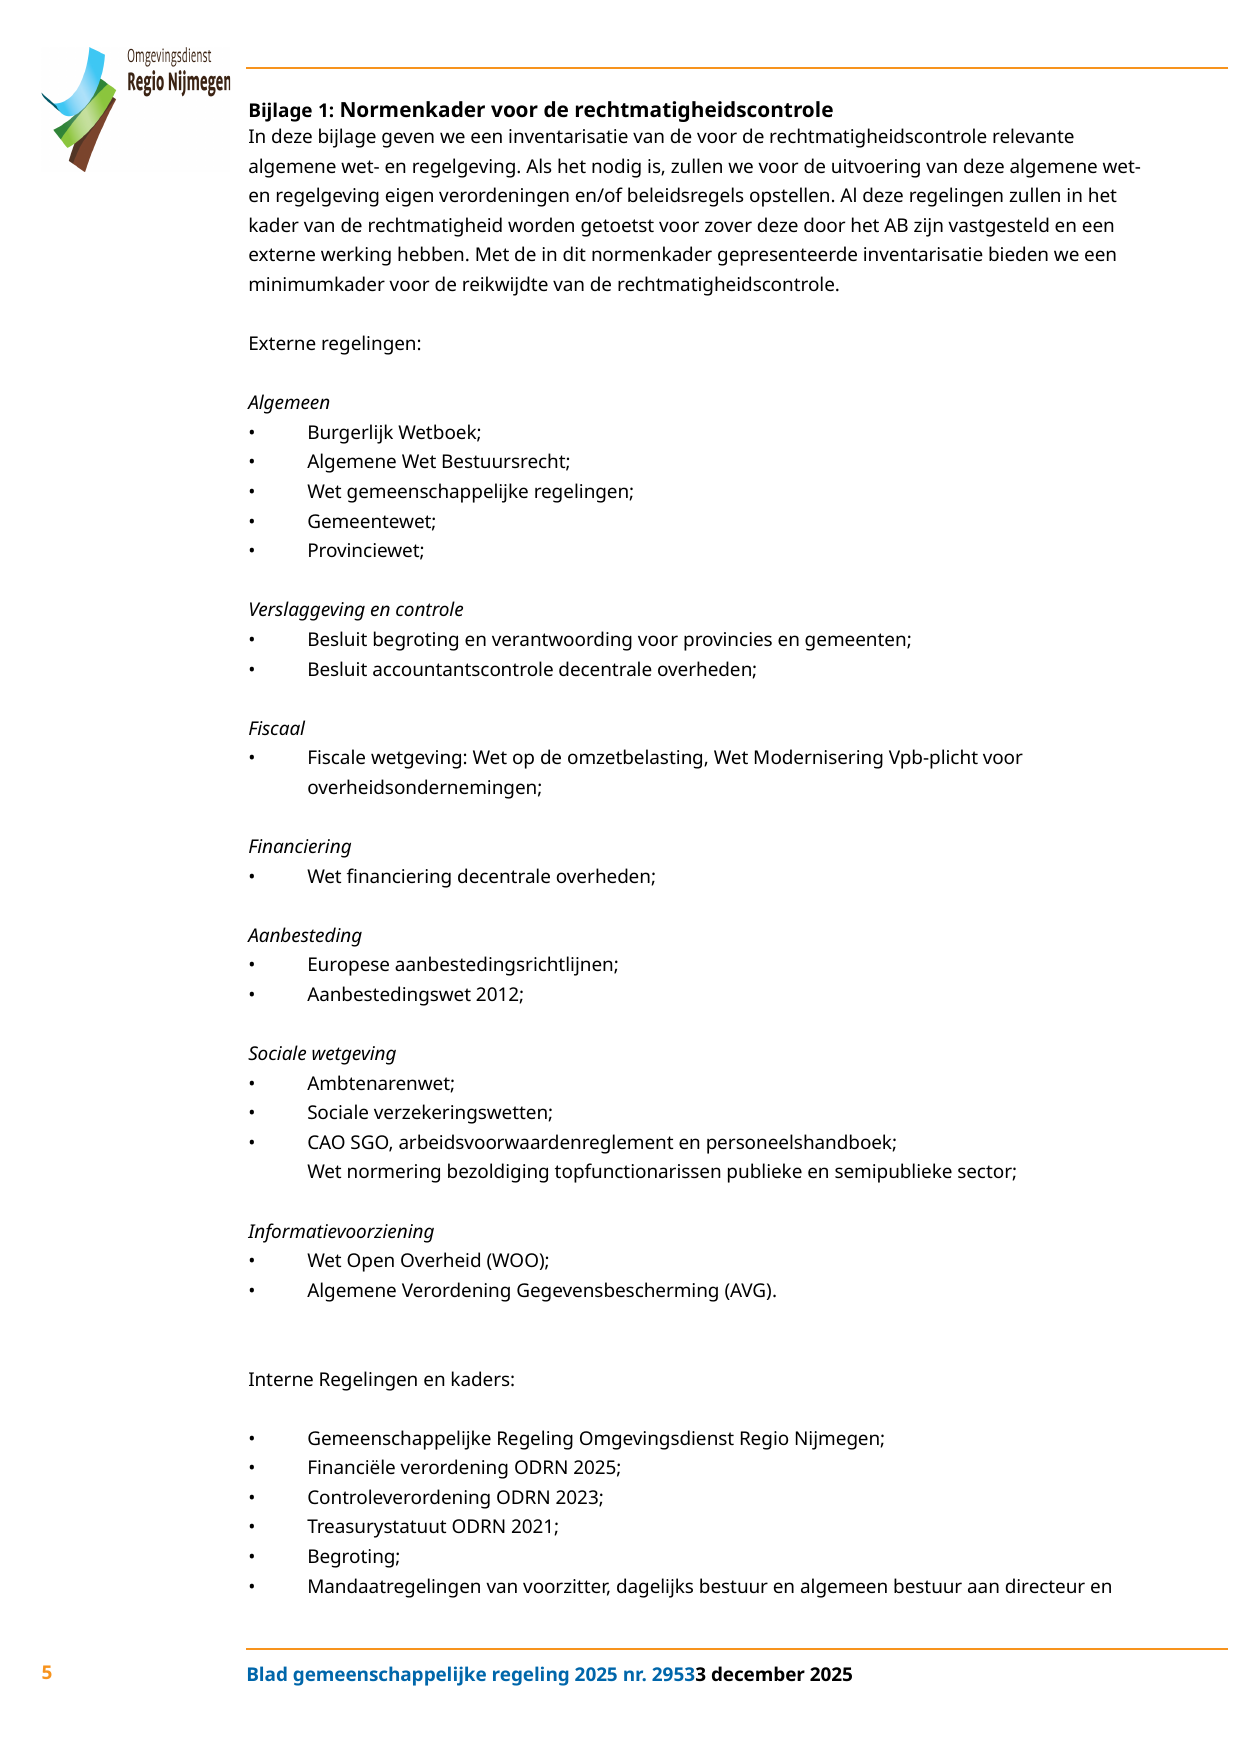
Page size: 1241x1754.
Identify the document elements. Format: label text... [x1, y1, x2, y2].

list Sociale verzekeringswetten; [248, 1099, 1152, 1125]
list Gemeentewet; [248, 508, 1152, 534]
list Mandaatregelingen van voorzitter, dagelijks bestuur en algemeen bestuur aan directeur en [248, 1573, 1152, 1599]
list Wet normering bezoldiging topfunctionarissen publieke en semipublieke sector; [248, 1159, 1152, 1184]
list Financiële verordening ODRN 2025; [248, 1454, 1152, 1480]
list Fiscale wetgeving: Wet op de omzetbelasting, Wet Modernisering Vpb-plicht voor overheidsondernemingen; [248, 744, 1152, 800]
list Ambtenarenwet; [248, 1070, 1152, 1096]
text Fiscaal [248, 715, 1152, 741]
list Burgerlijk Wetboek; [248, 419, 1152, 445]
list Provinciewet; [248, 537, 1152, 563]
text Algemeen [248, 389, 1152, 415]
text Aanbesteding [248, 922, 1152, 948]
text Sociale wetgeving [248, 1040, 1152, 1066]
list Treasurystatuut ODRN 2021; [248, 1514, 1152, 1539]
list Wet gemeenschappelijke regelingen; [248, 478, 1152, 504]
list Europese aanbestedingsrichtlijnen; [248, 952, 1152, 977]
text Verslaggeving en controle [248, 597, 1152, 622]
list Begroting; [248, 1543, 1152, 1569]
list Wet Open Overheid (WOO); [248, 1247, 1152, 1273]
text Informatievoorziening [248, 1218, 1152, 1244]
list Algemene Verordening Gegevensbescherming (AVG). [248, 1277, 1152, 1303]
picture [41, 47, 231, 172]
list Gemeenschappelijke Regeling Omgevingsdienst Regio Nijmegen; [248, 1425, 1152, 1451]
list Wet financiering decentrale overheden; [248, 863, 1152, 889]
text Financiering [248, 833, 1152, 859]
list Aanbestedingswet 2012; [248, 981, 1152, 1007]
text Interne Regelingen en kaders: [248, 1366, 1152, 1392]
text In deze bijlage geven we een inventarisatie van de voor de rechtmatigheidscontrole relevante algemene wet- en regelgeving. Als het nodig is, zullen we voor de uitvoering van deze algemene wet- en regelgeving eigen verordeningen en/of beleidsregels opstellen. Al deze regelingen zullen in het kader van de rechtmatigheid worden getoetst voor zover deze door het AB zijn vastgesteld en een externe werking hebben. Met de in dit normenkader gepresenteerde inventarisatie bieden we een minimumkader voor de reikwijdte van de rechtmatigheidscontrole. [248, 123, 1152, 297]
list Besluit accountantscontrole decentrale overheden; [248, 656, 1152, 682]
text Bijlage 1: Normenkader voor de rechtmatigheidscontrole [248, 95, 1152, 123]
list Besluit begroting en verantwoording voor provincies en gemeenten; [248, 626, 1152, 652]
list CAO SGO, arbeidsvoorwaardenreglement en personeelshandboek; [248, 1129, 1152, 1155]
list Controleverordening ODRN 2023; [248, 1484, 1152, 1510]
text Externe regelingen: [248, 330, 1152, 356]
list Algemene Wet Bestuursrecht; [248, 449, 1152, 474]
